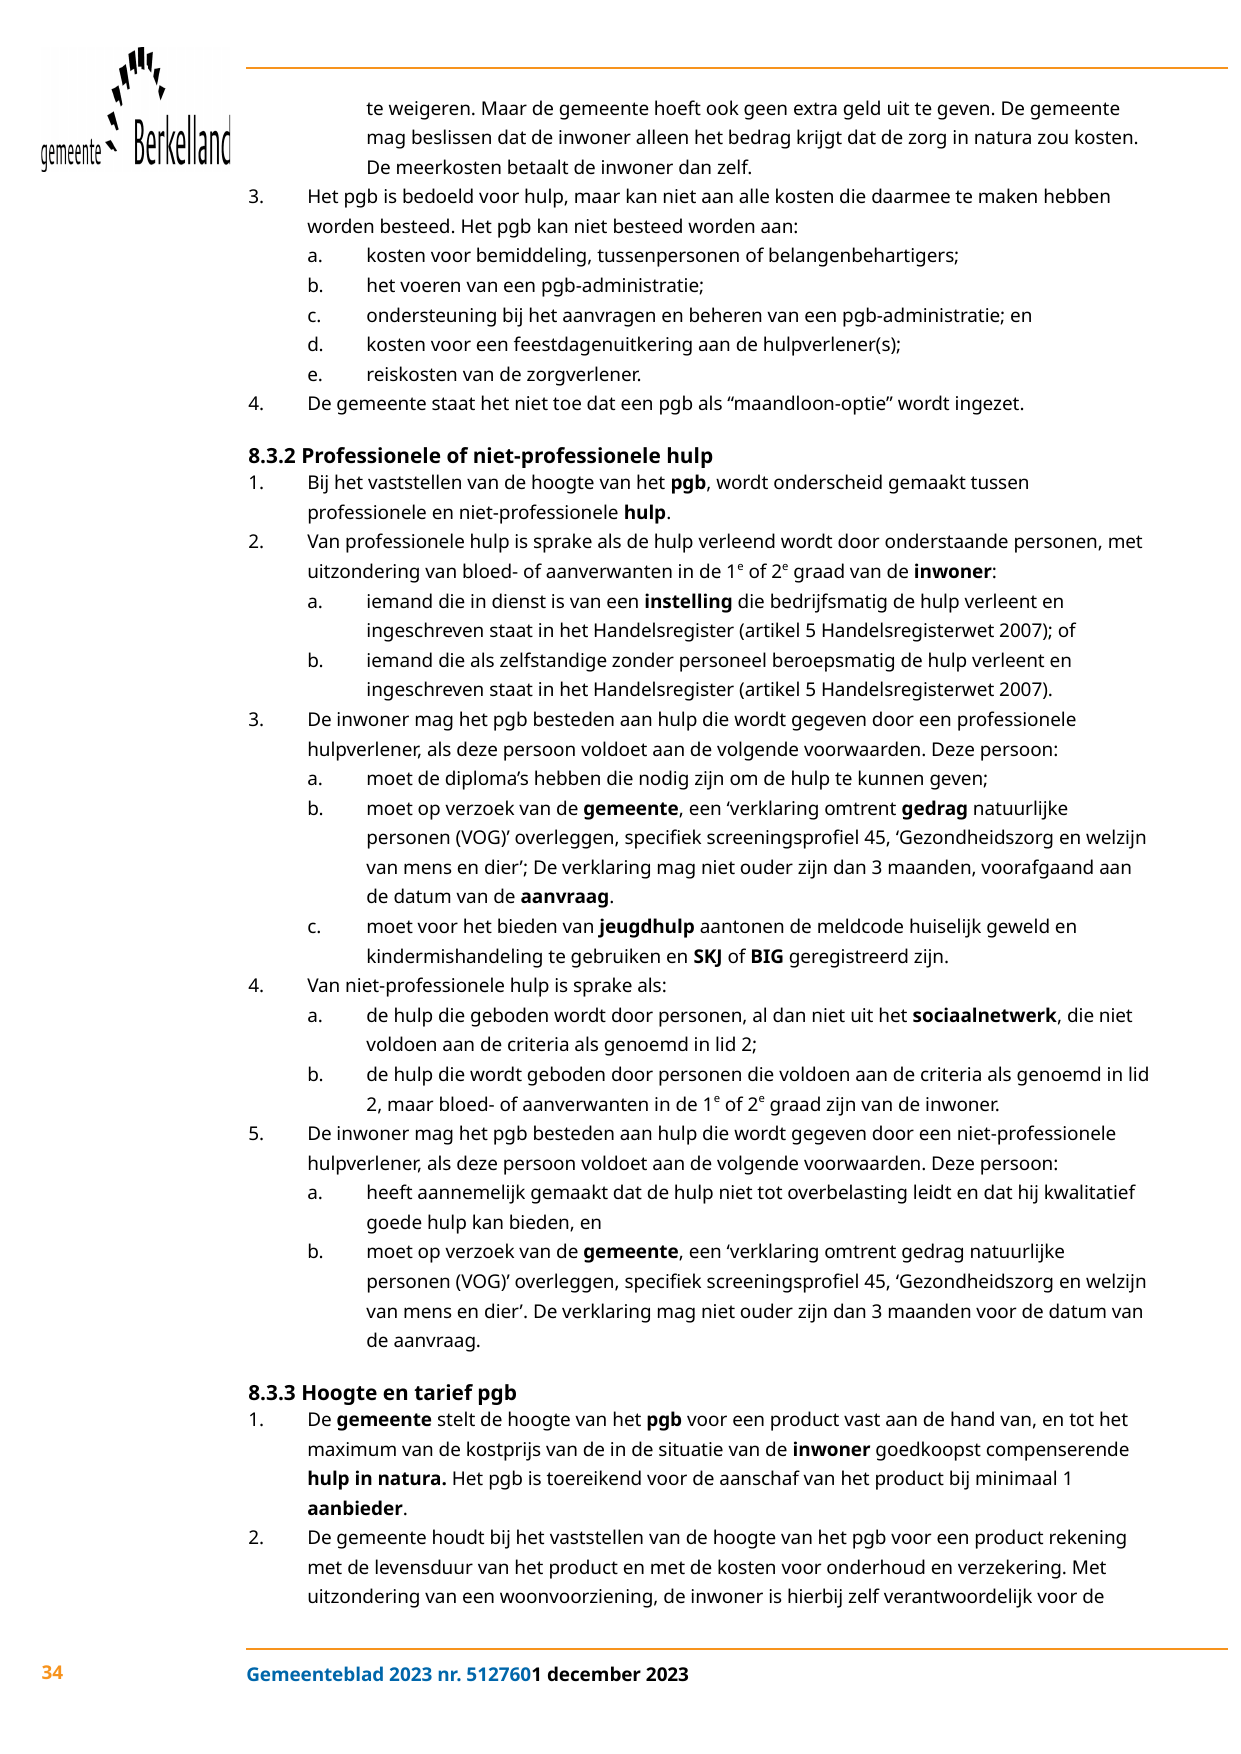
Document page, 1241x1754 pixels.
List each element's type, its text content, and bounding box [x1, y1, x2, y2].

list De gemeente houdt bij het vaststellen van de hoogte van het pgb voor een product rekening met de levensduur van het product en met de kosten voor onderhoud en verzekering. Met uitzondering van een woonvoorziening, de inwoner is hierbij zelf verantwoordelijk voor de [248, 1524, 1152, 1609]
list moet de diploma’s hebben die nodig zijn om de hulp te kunnen geven; [307, 765, 1152, 791]
list De inwoner mag het pgb besteden aan hulp die wordt gegeven door een niet-professionele hulpverlener, als deze persoon voldoet aan de volgende voorwaarden. Deze persoon: [248, 1120, 1152, 1176]
list te weigeren. Maar de gemeente hoeft ook geen extra geld uit te geven. De gemeente mag beslissen dat de inwoner alleen het bedrag krijgt dat de zorg in natura zou kosten. De meerkosten betaalt de inwoner dan zelf. [307, 95, 1152, 180]
list kosten voor bemiddeling, tussenpersonen of belangenbehartigers; [307, 243, 1152, 268]
list iemand die als zelfstandige zonder personeel beroepsmatig de hulp verleent en ingeschreven staat in het Handelsregister (artikel 5 Handelsregisterwet 2007). [307, 647, 1152, 702]
picture [41, 47, 231, 172]
list iemand die in dienst is van een instelling die bedrijfsmatig de hulp verleent en ingeschreven staat in het Handelsregister (artikel 5 Handelsregisterwet 2007); of [307, 588, 1152, 643]
list De gemeente stelt de hoogte van het pgb voor een product vast aan de hand van, en tot het maximum van de kostprijs van de in de situatie van de inwoner goedkoopst compenserende hulp in natura. Het pgb is toereikend voor de aanschaf van het product bij minimaal 1 aanbieder. [248, 1406, 1152, 1521]
list de hulp die wordt geboden door personen die voldoen aan de criteria als genoemd in lid 2, maar bloed- of aanverwanten in de 1e of 2e graad zijn van de inwoner. [307, 1061, 1152, 1116]
list ondersteuning bij het aanvragen en beheren van een pgb-administratie; en [307, 302, 1152, 328]
list De gemeente staat het niet toe dat een pgb als “maandloon-optie” wordt ingezet. [248, 391, 1152, 416]
list Van professionele hulp is sprake als de hulp verleend wordt door onderstaande personen, met uitzondering van bloed- of aanverwanten in de 1e of 2e graad van de inwoner: [248, 529, 1152, 584]
list de hulp die geboden wordt door personen, al dan niet uit het sociaalnetwerk, die niet voldoen aan de criteria als genoemd in lid 2; [307, 1002, 1152, 1057]
list Het pgb is bedoeld voor hulp, maar kan niet aan alle kosten die daarmee te maken hebben worden besteed. Het pgb kan niet besteed worden aan: [248, 183, 1152, 239]
list kosten voor een feestdagenuitkering aan de hulpverlener(s); [307, 331, 1152, 357]
list moet op verzoek van de gemeente, een ‘verklaring omtrent gedrag natuurlijke personen (VOG)’ overleggen, specifiek screeningsprofiel 45, ‘Gezondheidszorg en welzijn van mens en dier’; De verklaring mag niet ouder zijn dan 3 maanden, voorafgaand aan de datum van de aanvraag. [307, 795, 1152, 909]
text 8.3.2 Professionele of niet-professionele hulp [248, 441, 1152, 469]
list Van niet-professionele hulp is sprake als: [248, 972, 1152, 998]
list heeft aannemelijk gemaakt dat de hulp niet tot overbelasting leidt en dat hij kwalitatief goede hulp kan bieden, en [307, 1179, 1152, 1235]
list Bij het vaststellen van de hoogte van het pgb, wordt onderscheid gemaakt tussen professionele en niet-professionele hulp. [248, 469, 1152, 525]
text 8.3.3 Hoogte en tarief pgb [248, 1378, 1152, 1406]
list moet voor het bieden van jeugdhulp aantonen de meldcode huiselijk geweld en kindermishandeling te gebruiken en SKJ of BIG geregistreerd zijn. [307, 913, 1152, 968]
list moet op verzoek van de gemeente, een ‘verklaring omtrent gedrag natuurlijke personen (VOG)’ overleggen, specifiek screeningsprofiel 45, ‘Gezondheidszorg en welzijn van mens en dier’. De verklaring mag niet ouder zijn dan 3 maanden voor de datum van de aanvraag. [307, 1239, 1152, 1353]
list het voeren van een pgb-administratie; [307, 272, 1152, 298]
list De inwoner mag het pgb besteden aan hulp die wordt gegeven door een professionele hulpverlener, als deze persoon voldoet aan de volgende voorwaarden. Deze persoon: [248, 706, 1152, 761]
list reiskosten van de zorgverlener. [307, 361, 1152, 387]
